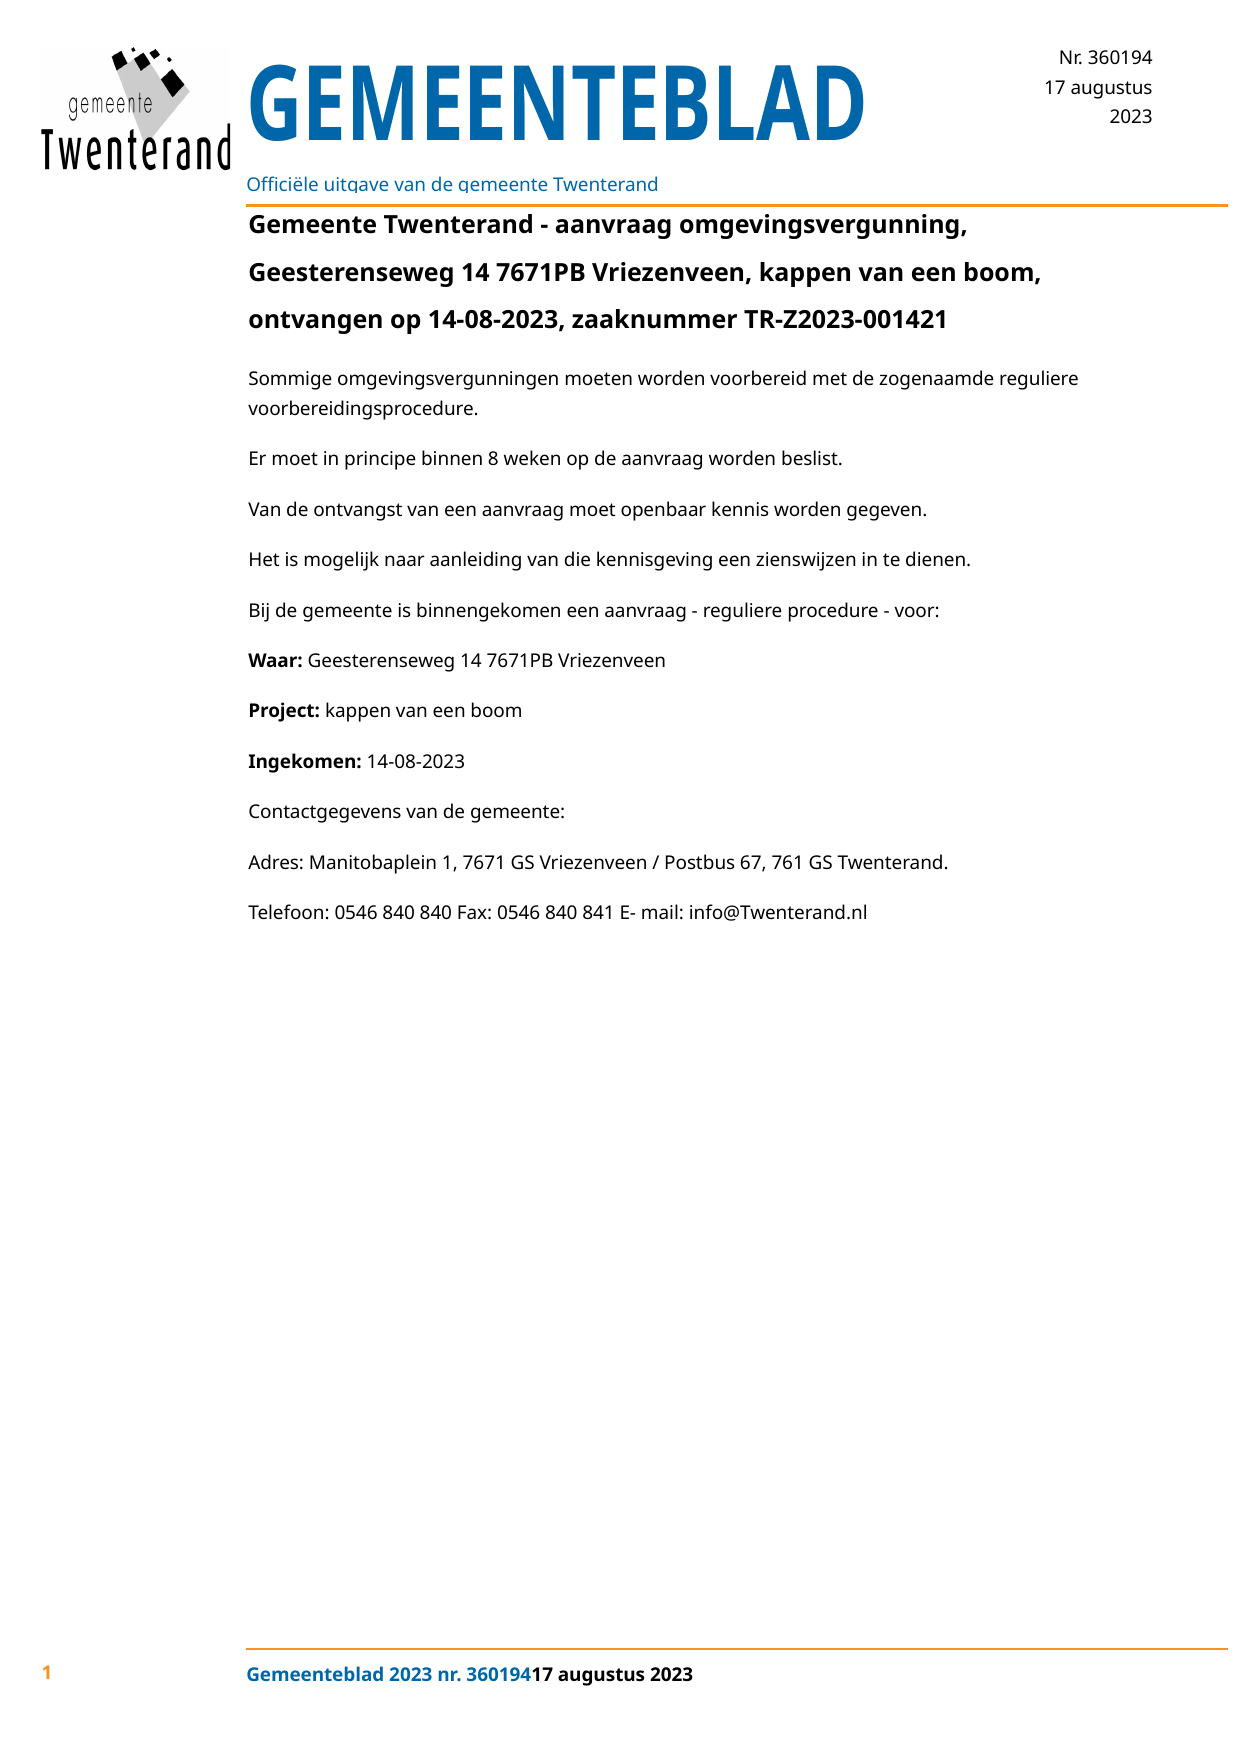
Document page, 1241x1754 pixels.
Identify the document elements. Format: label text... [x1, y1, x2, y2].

text Project: kappen van een boom [248, 698, 1152, 723]
text Van de ontvangst van een aanvraag moet openbaar kennis worden gegeven. [248, 496, 1152, 522]
text Adres: Manitobaplein 1, 7671 GS Vriezenveen / Postbus 67, 761 GS Twenterand. [248, 849, 1152, 874]
text Contactgegevens van de gemeente: [248, 798, 1152, 824]
text Het is mogelijk naar aanleiding van die kennisgeving een zienswijzen in te dienen. [248, 546, 1152, 572]
text Telefoon: 0546 840 840 Fax: 0546 840 841 E- mail: info@Twenterand.nl [248, 899, 1152, 925]
text Bij de gemeente is binnengekomen een aanvraag - reguliere procedure - voor: [248, 597, 1152, 622]
text Ingekomen: 14-08-2023 [248, 748, 1152, 774]
text Gemeente Twenterand - aanvraag omgevingsvergunning, Geesterenseweg 14 7671PB Vriezenveen, kappen van een boom, ontvangen op 14-08-2023, zaaknummer TR-Z2023-001421 [248, 207, 1152, 336]
text Waar: Geesterenseweg 14 7671PB Vriezenveen [248, 647, 1152, 673]
picture [41, 47, 231, 172]
text Sommige omgevingsvergunningen moeten worden voorbereid met de zogenaamde reguliere voorbereidingsprocedure. [248, 366, 1152, 421]
text Er moet in principe binnen 8 weken op de aanvraag worden beslist. [248, 446, 1152, 471]
